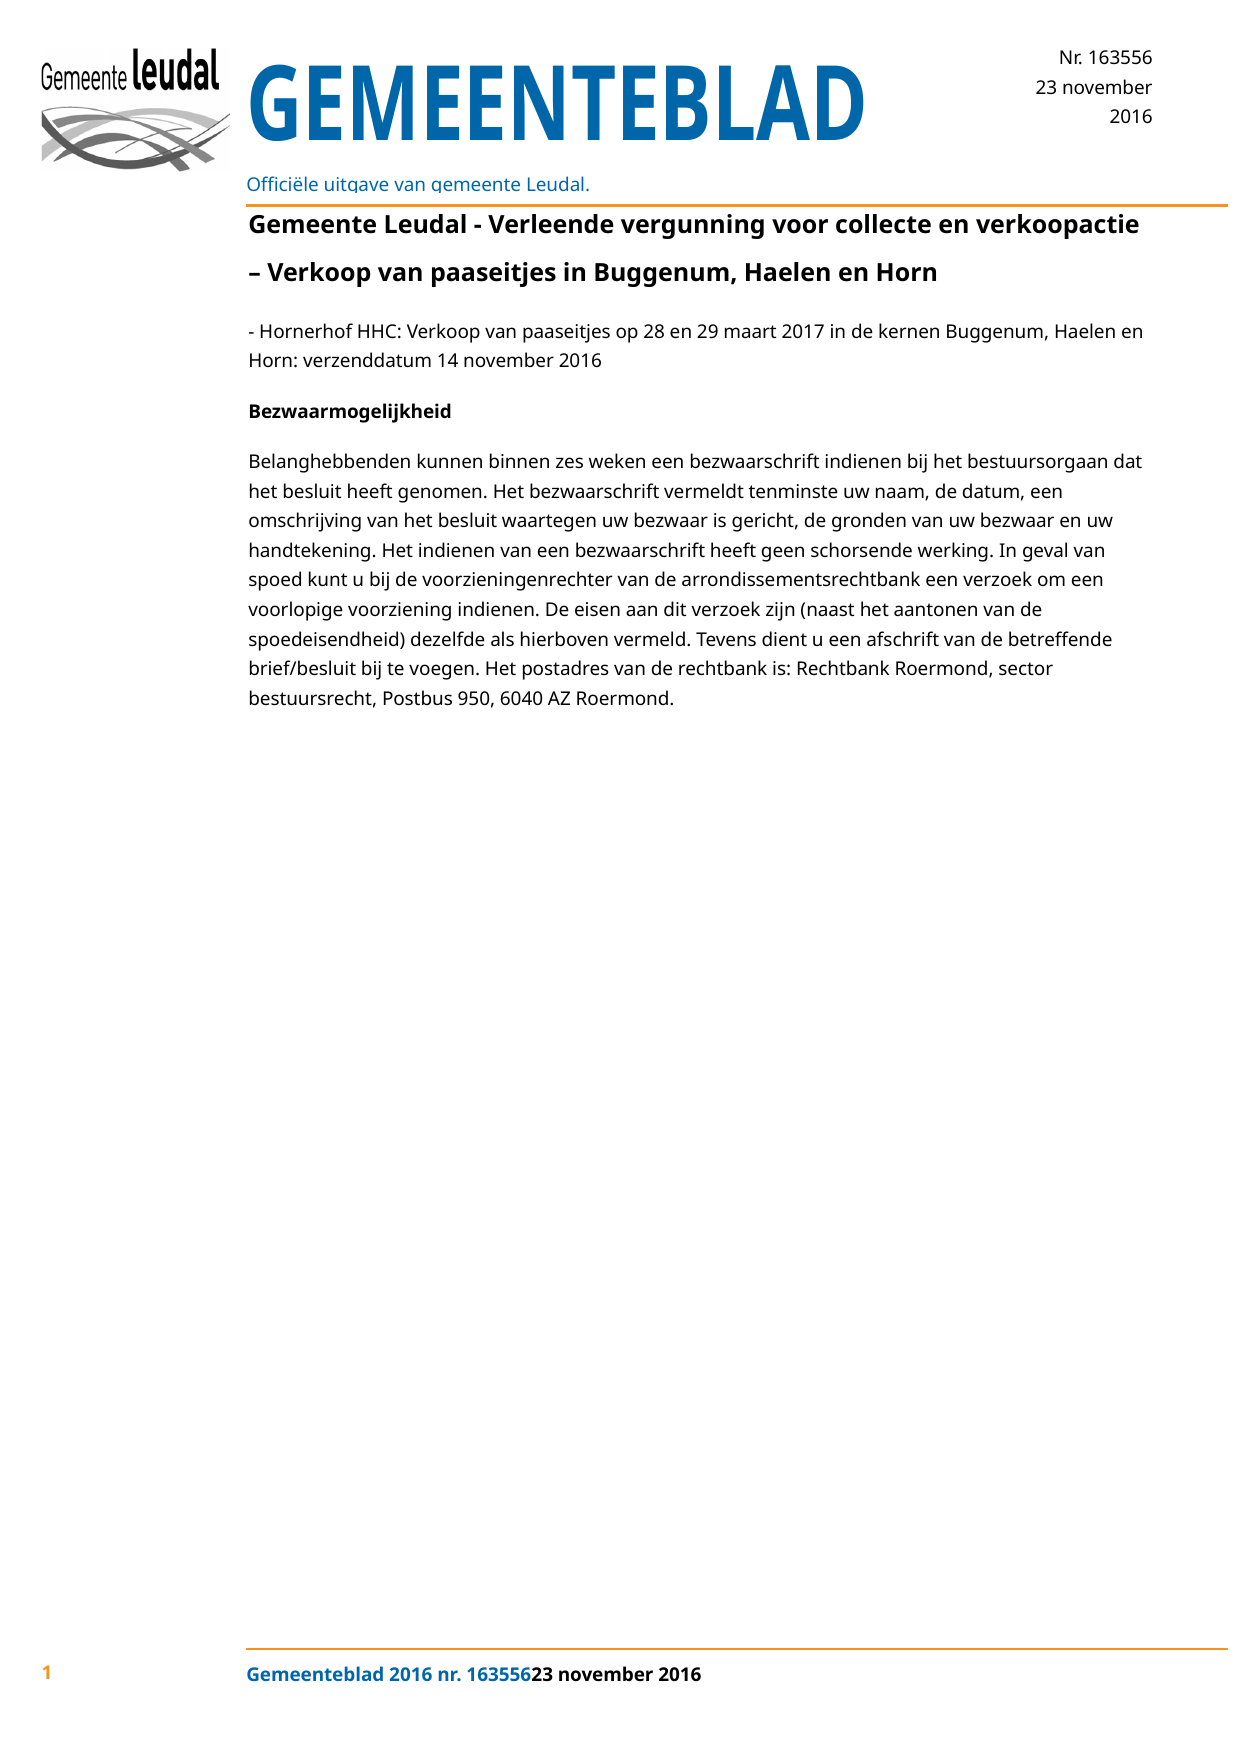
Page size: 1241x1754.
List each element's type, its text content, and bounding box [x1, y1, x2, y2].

picture [41, 47, 231, 172]
text - Hornerhof HHC: Verkoop van paaseitjes op 28 en 29 maart 2017 in de kernen Buggenum, Haelen en Horn: verzenddatum 14 november 2016 [248, 318, 1152, 373]
text Gemeente Leudal - Verleende vergunning voor collecte en verkoopactie – Verkoop van paaseitjes in Buggenum, Haelen en Horn [248, 207, 1152, 288]
text Bezwaarmogelijkheid [248, 398, 1152, 424]
text Belanghebbenden kunnen binnen zes weken een bezwaarschrift indienen bij het bestuursorgaan dat het besluit heeft genomen. Het bezwaarschrift vermeldt tenminste uw naam, de datum, een omschrijving van het besluit waartegen uw bezwaar is gericht, de gronden van uw bezwaar en uw handtekening. Het indienen van een bezwaarschrift heeft geen schorsende werking. In geval van spoed kunt u bij de voorzieningenrechter van de arrondissementsrechtbank een verzoek om een voorlopige voorziening indienen. De eisen aan dit verzoek zijn (naast het aantonen van de spoedeisendheid) dezelfde als hierboven vermeld. Tevens dient u een afschrift van de betreffende brief/besluit bij te voegen. Het postadres van de rechtbank is: Rechtbank Roermond, sector bestuursrecht, Postbus 950, 6040 AZ Roermond. [248, 448, 1152, 711]
